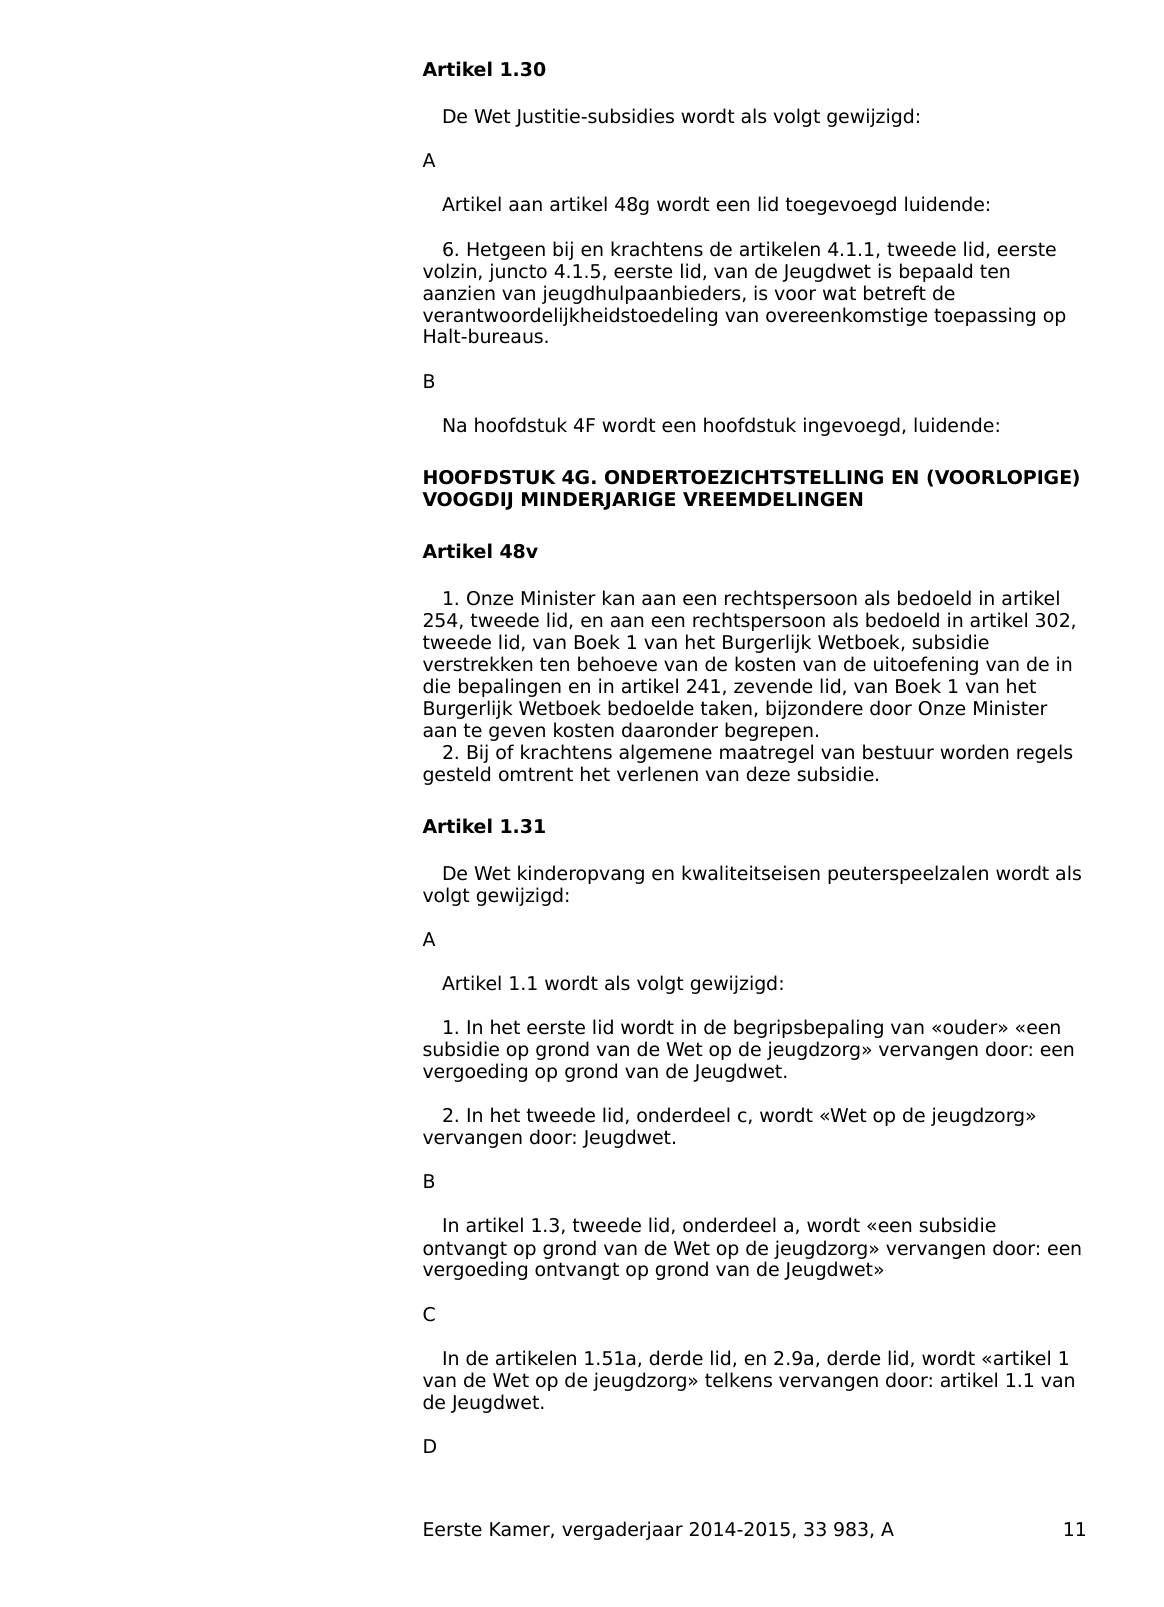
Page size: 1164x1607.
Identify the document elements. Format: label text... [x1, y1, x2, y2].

text 1. In het eerste lid wordt in de begripsbepaling van «ouder» «een subsidie op grond van de Wet op de jeugdzorg» vervangen door: een vergoeding op grond van de Jeugdwet. [422, 1017, 1087, 1083]
text De Wet kinderopvang en kwaliteitseisen peuterspeelzalen wordt als volgt gewijzigd: [422, 862, 1087, 906]
subtitle Artikel 48v [422, 541, 1087, 563]
text A [422, 929, 1087, 951]
text C [422, 1303, 1087, 1326]
text D [422, 1436, 1087, 1458]
text Na hoofdstuk 4F wordt een hoofdstuk ingevoegd, luidende: [422, 415, 1087, 437]
text 2. Bij of krachtens algemene maatregel van bestuur worden regels gesteld omtrent het verlenen van deze subsidie. [422, 742, 1087, 786]
text 1. Onze Minister kan aan een rechtspersoon als bedoeld in artikel 254, tweede lid, en aan een rechtspersoon als bedoeld in artikel 302, tweede lid, van Boek 1 van het Burgerlijk Wetboek, subsidie verstrekken ten behoeve van de kosten van de uitoefening van de in die bepalingen en in artikel 241, zevende lid, van Boek 1 van het Burgerlijk Wetboek bedoelde taken, bijzondere door Onze Minister aan te geven kosten daaronder begrepen. [422, 588, 1087, 742]
text 2. In het tweede lid, onderdeel c, wordt «Wet op de jeugdzorg» vervangen door: Jeugdwet. [422, 1105, 1087, 1149]
text In artikel 1.3, tweede lid, onderdeel a, wordt «een subsidie ontvangt op grond van de Wet op de jeugdzorg» vervangen door: een vergoeding ontvangt op grond van de Jeugdwet» [422, 1215, 1087, 1281]
subtitle Artikel 1.31 [422, 816, 1087, 837]
text 6. Hetgeen bij en krachtens de artikelen 4.1.1, tweede lid, eerste volzin, juncto 4.1.5, eerste lid, van de Jeugdwet is bepaald ten aanzien van jeugdhulpaanbieders, is voor wat betreft de verantwoordelijkheidstoedeling van overeenkomstige toepassing op Halt-bureaus. [422, 238, 1087, 348]
text Artikel 1.1 wordt als volgt gewijzigd: [422, 973, 1087, 995]
text B [422, 371, 1087, 393]
text De Wet Justitie-subsidies wordt als volgt gewijzigd: [422, 106, 1087, 128]
subtitle Artikel 1.30 [422, 59, 1087, 81]
text A [422, 150, 1087, 172]
subtitle HOOFDSTUK 4G. ONDERTOEZICHTSTELLING EN (VOORLOPIGE) VOOGDIJ MINDERJARIGE VREEMDELINGEN [422, 467, 1087, 511]
text Artikel aan artikel 48g wordt een lid toegevoegd luidende: [422, 194, 1087, 216]
text B [422, 1171, 1087, 1193]
text In de artikelen 1.51a, derde lid, en 2.9a, derde lid, wordt «artikel 1 van de Wet op de jeugdzorg» telkens vervangen door: artikel 1.1 van de Jeugdwet. [422, 1348, 1087, 1414]
